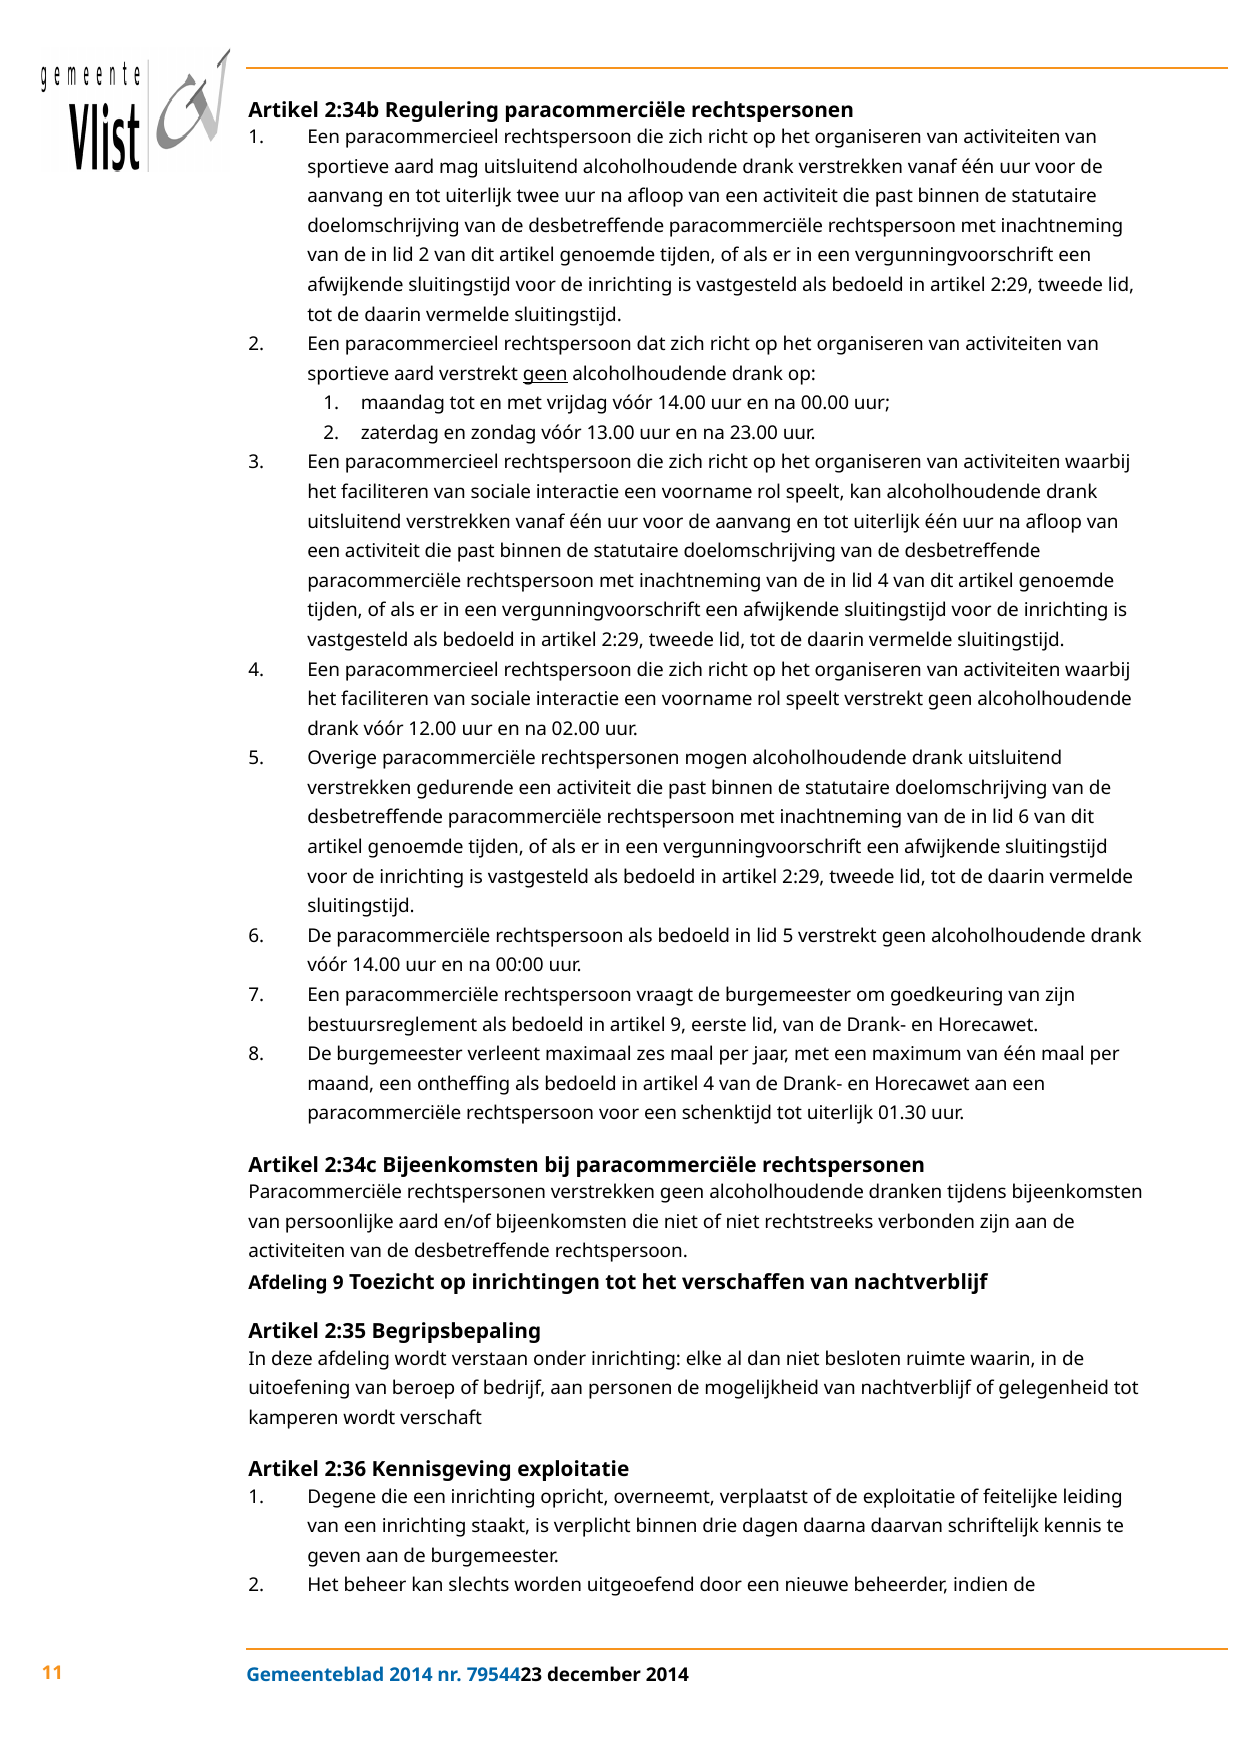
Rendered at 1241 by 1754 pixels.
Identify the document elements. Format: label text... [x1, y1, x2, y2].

text Artikel 2:35 Begripsbepaling [248, 1316, 1152, 1345]
list zaterdag en zondag vóór 13.00 uur en na 23.00 uur. [323, 419, 1152, 445]
list Degene die een inrichting opricht, overneemt, verplaatst of de exploitatie of feitelijke leiding van een inrichting staakt, is verplicht binnen drie dagen daarna daarvan schriftelijk kennis te geven aan de burgemeester. [248, 1483, 1152, 1568]
text Afdeling 9 Toezicht op inrichtingen tot het verschaffen van nachtverblijf [248, 1267, 1152, 1296]
text Paracommerciële rechtspersonen verstrekken geen alcoholhoudende dranken tijdens bijeenkomsten van persoonlijke aard en/of bijeenkomsten die niet of niet rechtstreeks verbonden zijn aan de activiteiten van de desbetreffende rechtspersoon. [248, 1178, 1152, 1263]
list maandag tot en met vrijdag vóór 14.00 uur en na 00.00 uur; [323, 389, 1152, 415]
picture [41, 47, 231, 172]
text In deze afdeling wordt verstaan onder inrichting: elke al dan niet besloten ruimte waarin, in de uitoefening van beroep of bedrijf, aan personen de mogelijkheid van nachtverblijf of gelegenheid tot kamperen wordt verschaft [248, 1345, 1152, 1430]
list Een paracommercieel rechtspersoon die zich richt op het organiseren van activiteiten van sportieve aard mag uitsluitend alcoholhoudende drank verstrekken vanaf één uur voor de aanvang en tot uiterlijk twee uur na afloop van een activiteit die past binnen de statutaire doelomschrijving van de desbetreffende paracommerciële rechtspersoon met inachtneming van de in lid 2 van dit artikel genoemde tijden, of als er in een vergunningvoorschrift een afwijkende sluitingstijd voor de inrichting is vastgesteld als bedoeld in artikel 2:29, tweede lid, tot de daarin vermelde sluitingstijd. [248, 123, 1152, 326]
list Een paracommerciële rechtspersoon vraagt de burgemeester om goedkeuring van zijn bestuursreglement als bedoeld in artikel 9, eerste lid, van de Drank- en Horecawet. [248, 981, 1152, 1036]
list Het beheer kan slechts worden uitgeoefend door een nieuwe beheerder, indien de [248, 1572, 1152, 1597]
list Overige paracommerciële rechtspersonen mogen alcoholhoudende drank uitsluitend verstrekken gedurende een activiteit die past binnen de statutaire doelomschrijving van de desbetreffende paracommerciële rechtspersoon met inachtneming van de in lid 6 van dit artikel genoemde tijden, of als er in een vergunningvoorschrift een afwijkende sluitingstijd voor de inrichting is vastgesteld als bedoeld in artikel 2:29, tweede lid, tot de daarin vermelde sluitingstijd. [248, 744, 1152, 918]
text Artikel 2:34b Regulering paracommerciële rechtspersonen [248, 95, 1152, 123]
list De paracommerciële rechtspersoon als bedoeld in lid 5 verstrekt geen alcoholhoudende drank vóór 14.00 uur en na 00:00 uur. [248, 922, 1152, 977]
text Artikel 2:34c Bijeenkomsten bij paracommerciële rechtspersonen [248, 1150, 1152, 1178]
list De burgemeester verleent maximaal zes maal per jaar, met een maximum van één maal per maand, een ontheffing als bedoeld in artikel 4 van de Drank- en Horecawet aan een paracommerciële rechtspersoon voor een schenktijd tot uiterlijk 01.30 uur. [248, 1040, 1152, 1125]
text Artikel 2:36 Kennisgeving exploitatie [248, 1454, 1152, 1483]
list Een paracommercieel rechtspersoon die zich richt op het organiseren van activiteiten waarbij het faciliteren van sociale interactie een voorname rol speelt verstrekt geen alcoholhoudende drank vóór 12.00 uur en na 02.00 uur. [248, 656, 1152, 741]
list Een paracommercieel rechtspersoon dat zich richt op het organiseren van activiteiten van sportieve aard verstrekt geen alcoholhoudende drank op: [248, 330, 1152, 386]
list Een paracommercieel rechtspersoon die zich richt op het organiseren van activiteiten waarbij het faciliteren van sociale interactie een voorname rol speelt, kan alcoholhoudende drank uitsluitend verstrekken vanaf één uur voor de aanvang en tot uiterlijk één uur na afloop van een activiteit die past binnen de statutaire doelomschrijving van de desbetreffende paracommerciële rechtspersoon met inachtneming van de in lid 4 van dit artikel genoemde tijden, of als er in een vergunningvoorschrift een afwijkende sluitingstijd voor de inrichting is vastgesteld als bedoeld in artikel 2:29, tweede lid, tot de daarin vermelde sluitingstijd. [248, 449, 1152, 652]
